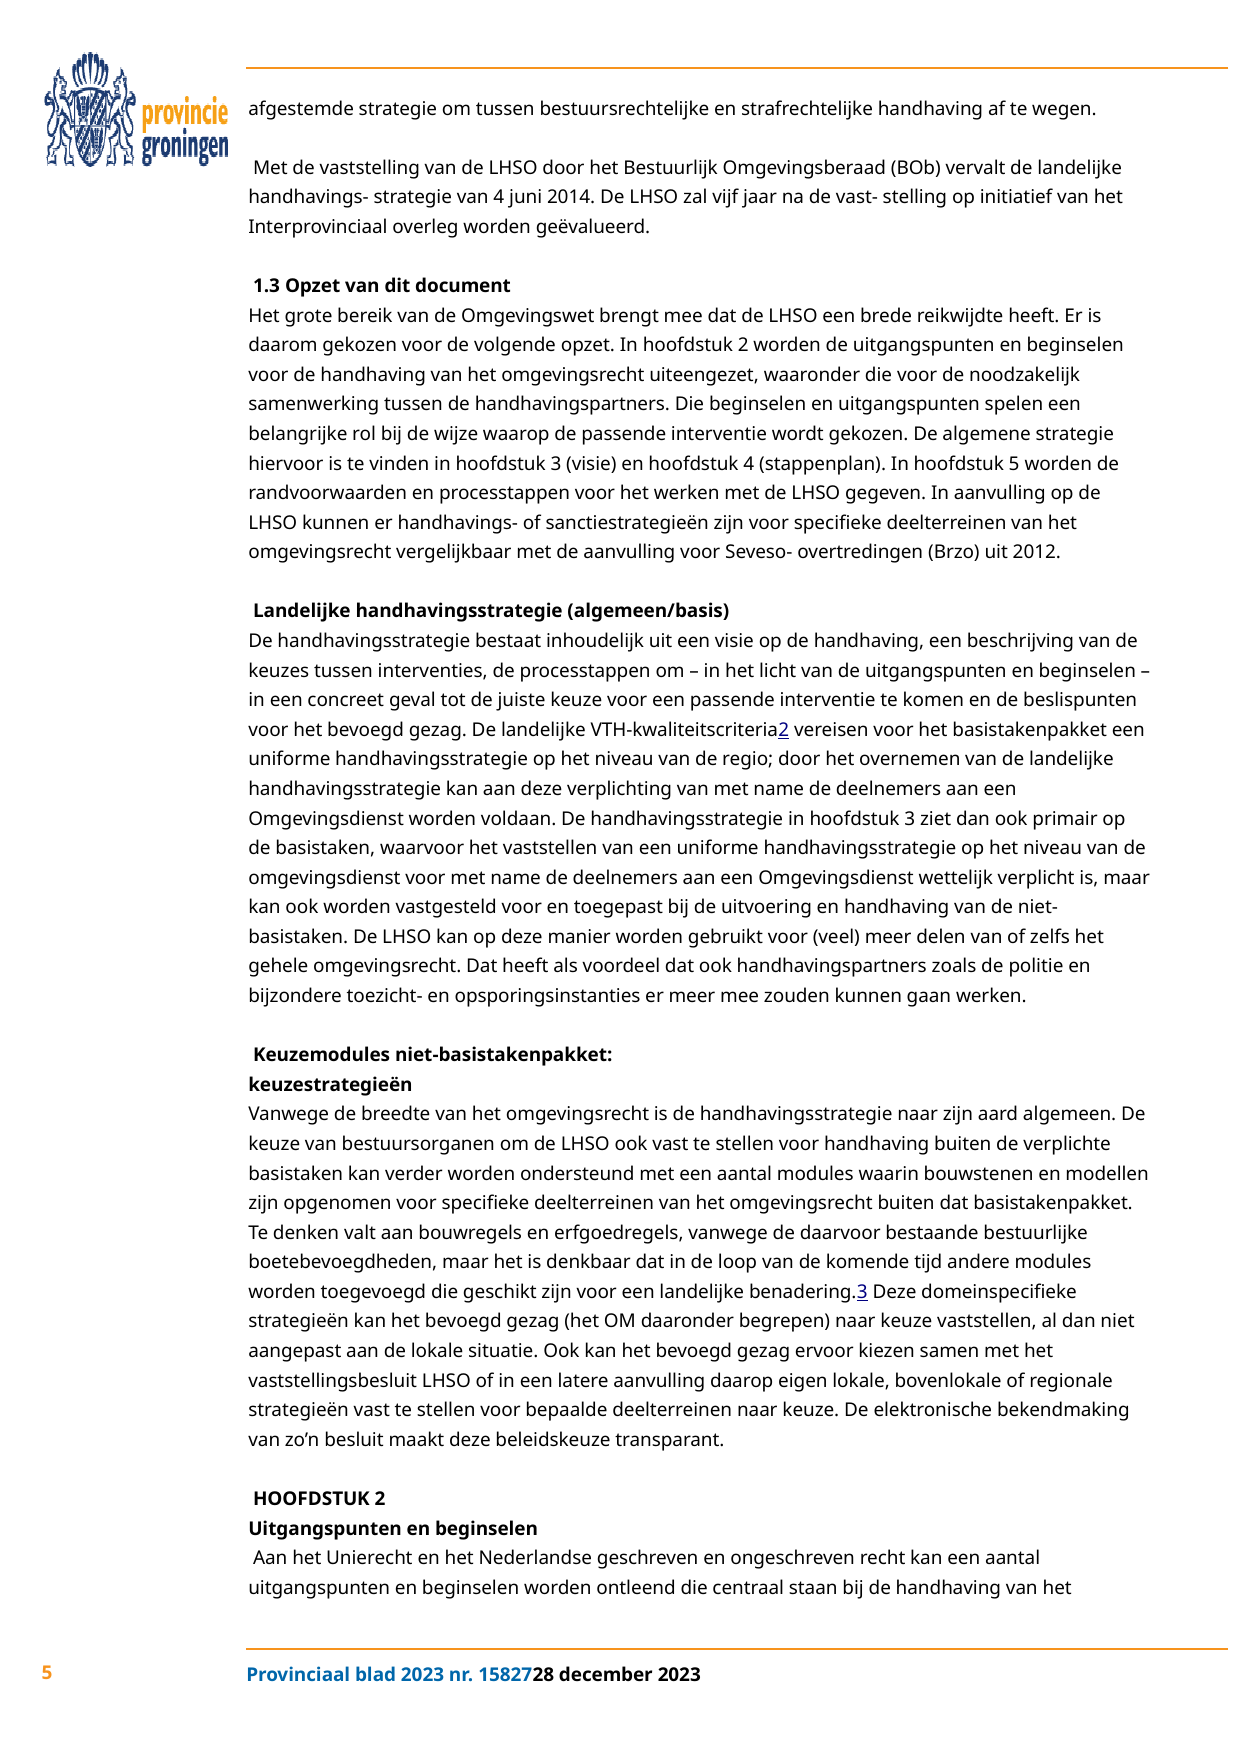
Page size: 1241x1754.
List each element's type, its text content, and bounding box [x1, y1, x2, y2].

text Landelijke handhavingsstrategie (algemeen/basis) [248, 598, 1152, 623]
text keuzestrategieën [248, 1071, 1152, 1097]
picture [41, 47, 231, 172]
text Vanwege de breedte van het omgevingsrecht is de handhavingsstrategie naar zijn aard algemeen. De keuze van bestuursorganen om de LHSO ook vast te stellen voor handhaving buiten de verplichte basistaken kan verder worden ondersteund met een aantal modules waarin bouwstenen en modellen zijn opgenomen voor specifieke deelterreinen van het omgevingsrecht buiten dat basistakenpakket. Te denken valt aan bouwregels en erfgoedregels, vanwege de daarvoor bestaande bestuurlijke boetebevoegdheden, maar het is denkbaar dat in de loop van de komende tijd andere modules worden toegevoegd die geschikt zijn voor een landelijke benadering.3 Deze domeinspecifieke strategieën kan het bevoegd gezag (het OM daaronder begrepen) naar keuze vaststellen, al dan niet aangepast aan de lokale situatie. Ook kan het bevoegd gezag ervoor kiezen samen met het vaststellingsbesluit LHSO of in een latere aanvulling daarop eigen lokale, bovenlokale of regionale strategieën vast te stellen voor bepaalde deelterreinen naar keuze. De elektronische bekendmaking van zo’n besluit maakt deze beleidskeuze transparant. [248, 1101, 1152, 1452]
text Keuzemodules niet-basistakenpakket: [248, 1041, 1152, 1067]
text HOOFDSTUK 2 [248, 1485, 1152, 1511]
text Uitgangspunten en beginselen [248, 1515, 1152, 1541]
text Met de vaststelling van de LHSO door het Bestuurlijk Omgevingsberaad (BOb) vervalt de landelijke handhavings- strategie van 4 juni 2014. De LHSO zal vijf jaar na de vast- stelling op initiatief van het Interprovinciaal overleg worden geëvalueerd. [248, 154, 1152, 239]
text Het grote bereik van de Omgevingswet brengt mee dat de LHSO een brede reikwijdte heeft. Er is daarom gekozen voor de volgende opzet. In hoofdstuk 2 worden de uitgangspunten en beginselen voor de handhaving van het omgevingsrecht uiteengezet, waaronder die voor de noodzakelijk samenwerking tussen de handhavingspartners. Die beginselen en uitgangspunten spelen een belangrijke rol bij de wijze waarop de passende interventie wordt gekozen. De algemene strategie hiervoor is te vinden in hoofdstuk 3 (visie) en hoofdstuk 4 (stappenplan). In hoofdstuk 5 worden de randvoorwaarden en processtappen voor het werken met de LHSO gegeven. In aanvulling op de LHSO kunnen er handhavings- of sanctiestrategieën zijn voor specifieke deelterreinen van het omgevingsrecht vergelijkbaar met de aanvulling voor Seveso- overtredingen (Brzo) uit 2012. [248, 302, 1152, 564]
text afgestemde strategie om tussen bestuursrechtelijke en strafrechtelijke handhaving af te wegen. [248, 95, 1152, 121]
text 1.3 Opzet van dit document [248, 272, 1152, 298]
text Aan het Unierecht en het Nederlandse geschreven en ongeschreven recht kan een aantal uitgangspunten en beginselen worden ontleend die centraal staan bij de handhaving van het [248, 1544, 1152, 1600]
text De handhavingsstrategie bestaat inhoudelijk uit een visie op de handhaving, een beschrijving van de keuzes tussen interventies, de processtappen om – in het licht van de uitgangspunten en beginselen – in een concreet geval tot de juiste keuze voor een passende interventie te komen en de beslispunten voor het bevoegd gezag. De landelijke VTH-kwaliteitscriteria2 vereisen voor het basistakenpakket een uniforme handhavingsstrategie op het niveau van de regio; door het overnemen van de landelijke handhavingsstrategie kan aan deze verplichting van met name de deelnemers aan een Omgevingsdienst worden voldaan. De handhavingsstrategie in hoofdstuk 3 ziet dan ook primair op de basistaken, waarvoor het vaststellen van een uniforme handhavingsstrategie op het niveau van de omgevingsdienst voor met name de deelnemers aan een Omgevingsdienst wettelijk verplicht is, maar kan ook worden vastgesteld voor en toegepast bij de uitvoering en handhaving van de niet-basistaken. De LHSO kan op deze manier worden gebruikt voor (veel) meer delen van of zelfs het gehele omgevingsrecht. Dat heeft als voordeel dat ook handhavingspartners zoals de politie en bijzondere toezicht- en opsporingsinstanties er meer mee zouden kunnen gaan werken. [248, 627, 1152, 1008]
